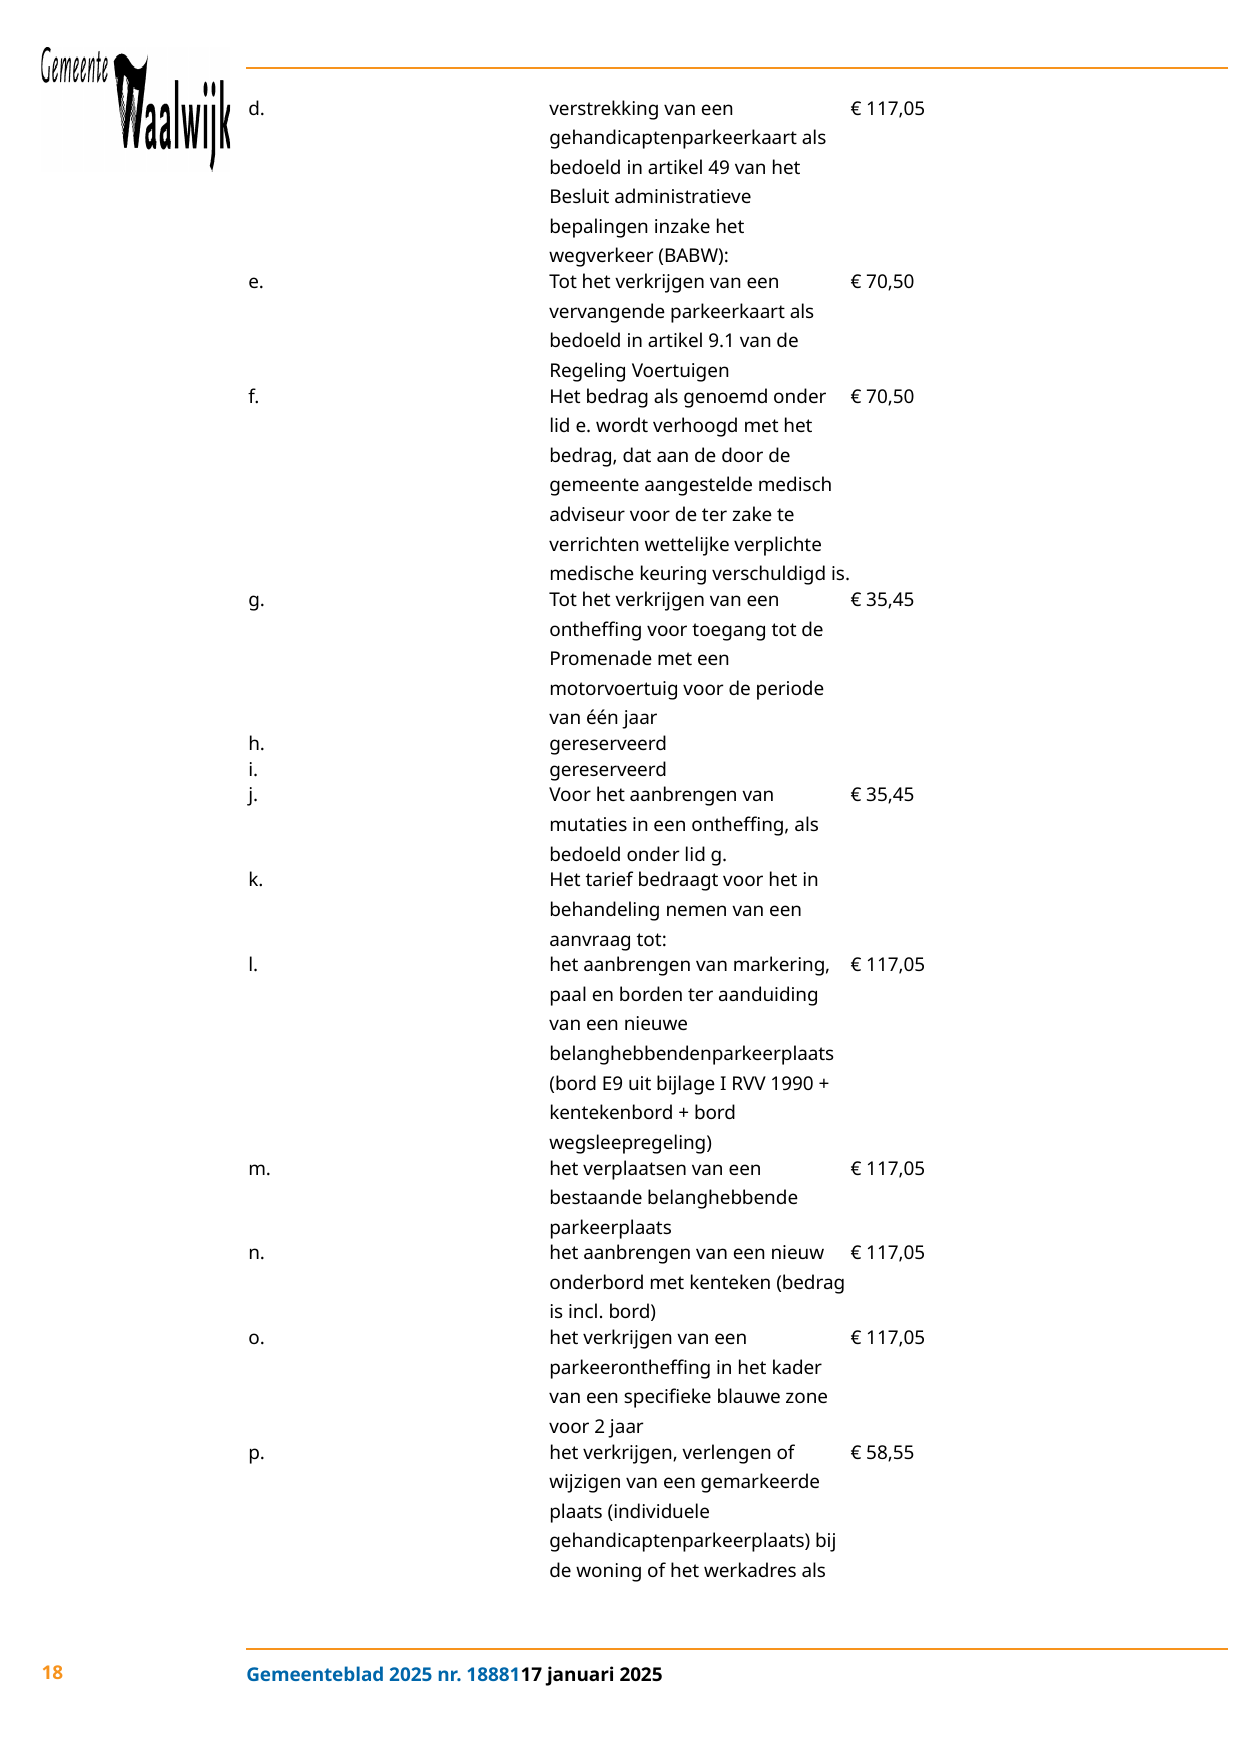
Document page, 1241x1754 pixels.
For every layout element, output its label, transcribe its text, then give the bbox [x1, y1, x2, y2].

table_cell Tot het verkrijgen van een ontheffing voor toegang tot de Promenade met een motorvoertuig voor de periode van één jaar [549, 586, 850, 730]
table_cell i. [248, 756, 549, 782]
table_cell Het tarief bedraagt voor het in behandeling nemen van een aanvraag tot: [549, 867, 850, 951]
table_cell gereserveerd [549, 730, 850, 756]
table_cell € 35,45 [850, 586, 1152, 730]
table_cell g. [248, 586, 549, 730]
table_cell het aanbrengen van een nieuw onderbord met kenteken (bedrag is incl. bord) [549, 1240, 850, 1324]
picture [41, 47, 231, 172]
table_cell n. [248, 1240, 549, 1324]
table_cell f. [248, 383, 549, 586]
table_cell € 117,05 [850, 1325, 1152, 1439]
table_cell € 117,05 [850, 95, 1152, 268]
table_cell e. [248, 269, 549, 383]
table_cell verstrekking van een gehandicaptenparkeerkaart als bedoeld in artikel 49 van het Besluit administratieve bepalingen inzake het wegverkeer (BABW): [549, 95, 850, 268]
table_cell o. [248, 1325, 549, 1439]
table_cell k. [248, 867, 549, 951]
table_cell h. [248, 730, 549, 756]
table_cell gereserveerd [549, 756, 850, 782]
table_cell l. [248, 951, 549, 1155]
table_cell het verkrijgen van een parkeerontheffing in het kader van een specifieke blauwe zone voor 2 jaar [549, 1325, 850, 1439]
table_cell [850, 730, 1152, 756]
table_cell € 58,55 [850, 1439, 1152, 1583]
table_cell Het bedrag als genoemd onder lid e. wordt verhoogd met het bedrag, dat aan de door de gemeente aangestelde medisch adviseur voor de ter zake te verrichten wettelijke verplichte medische keuring verschuldigd is. [549, 383, 850, 586]
table_cell [850, 756, 1152, 782]
table_cell het verkrijgen, verlengen of wijzigen van een gemarkeerde plaats (individuele gehandicaptenparkeerplaats) bij de woning of het werkadres als [549, 1439, 850, 1583]
table_cell Voor het aanbrengen van mutaties in een ontheffing, als bedoeld onder lid g. [549, 782, 850, 867]
table_cell het aanbrengen van markering, paal en borden ter aanduiding van een nieuwe belanghebbendenparkeerplaats (bord E9 uit bijlage I RVV 1990 + kentekenbord + bord wegsleepregeling) [549, 951, 850, 1155]
table_cell p. [248, 1439, 549, 1583]
table_cell € 117,05 [850, 1240, 1152, 1324]
table_cell het verplaatsen van een bestaande belanghebbende parkeerplaats [549, 1155, 850, 1239]
table_cell € 35,45 [850, 782, 1152, 867]
table_cell € 70,50 [850, 383, 1152, 586]
table_cell m. [248, 1155, 549, 1239]
table_cell Tot het verkrijgen van een vervangende parkeerkaart als bedoeld in artikel 9.1 van de Regeling Voertuigen [549, 269, 850, 383]
table_cell € 117,05 [850, 951, 1152, 1155]
table_cell € 70,50 [850, 269, 1152, 383]
table_cell [850, 867, 1152, 951]
table_cell j. [248, 782, 549, 867]
table_cell d. [248, 95, 549, 268]
table_cell € 117,05 [850, 1155, 1152, 1239]
